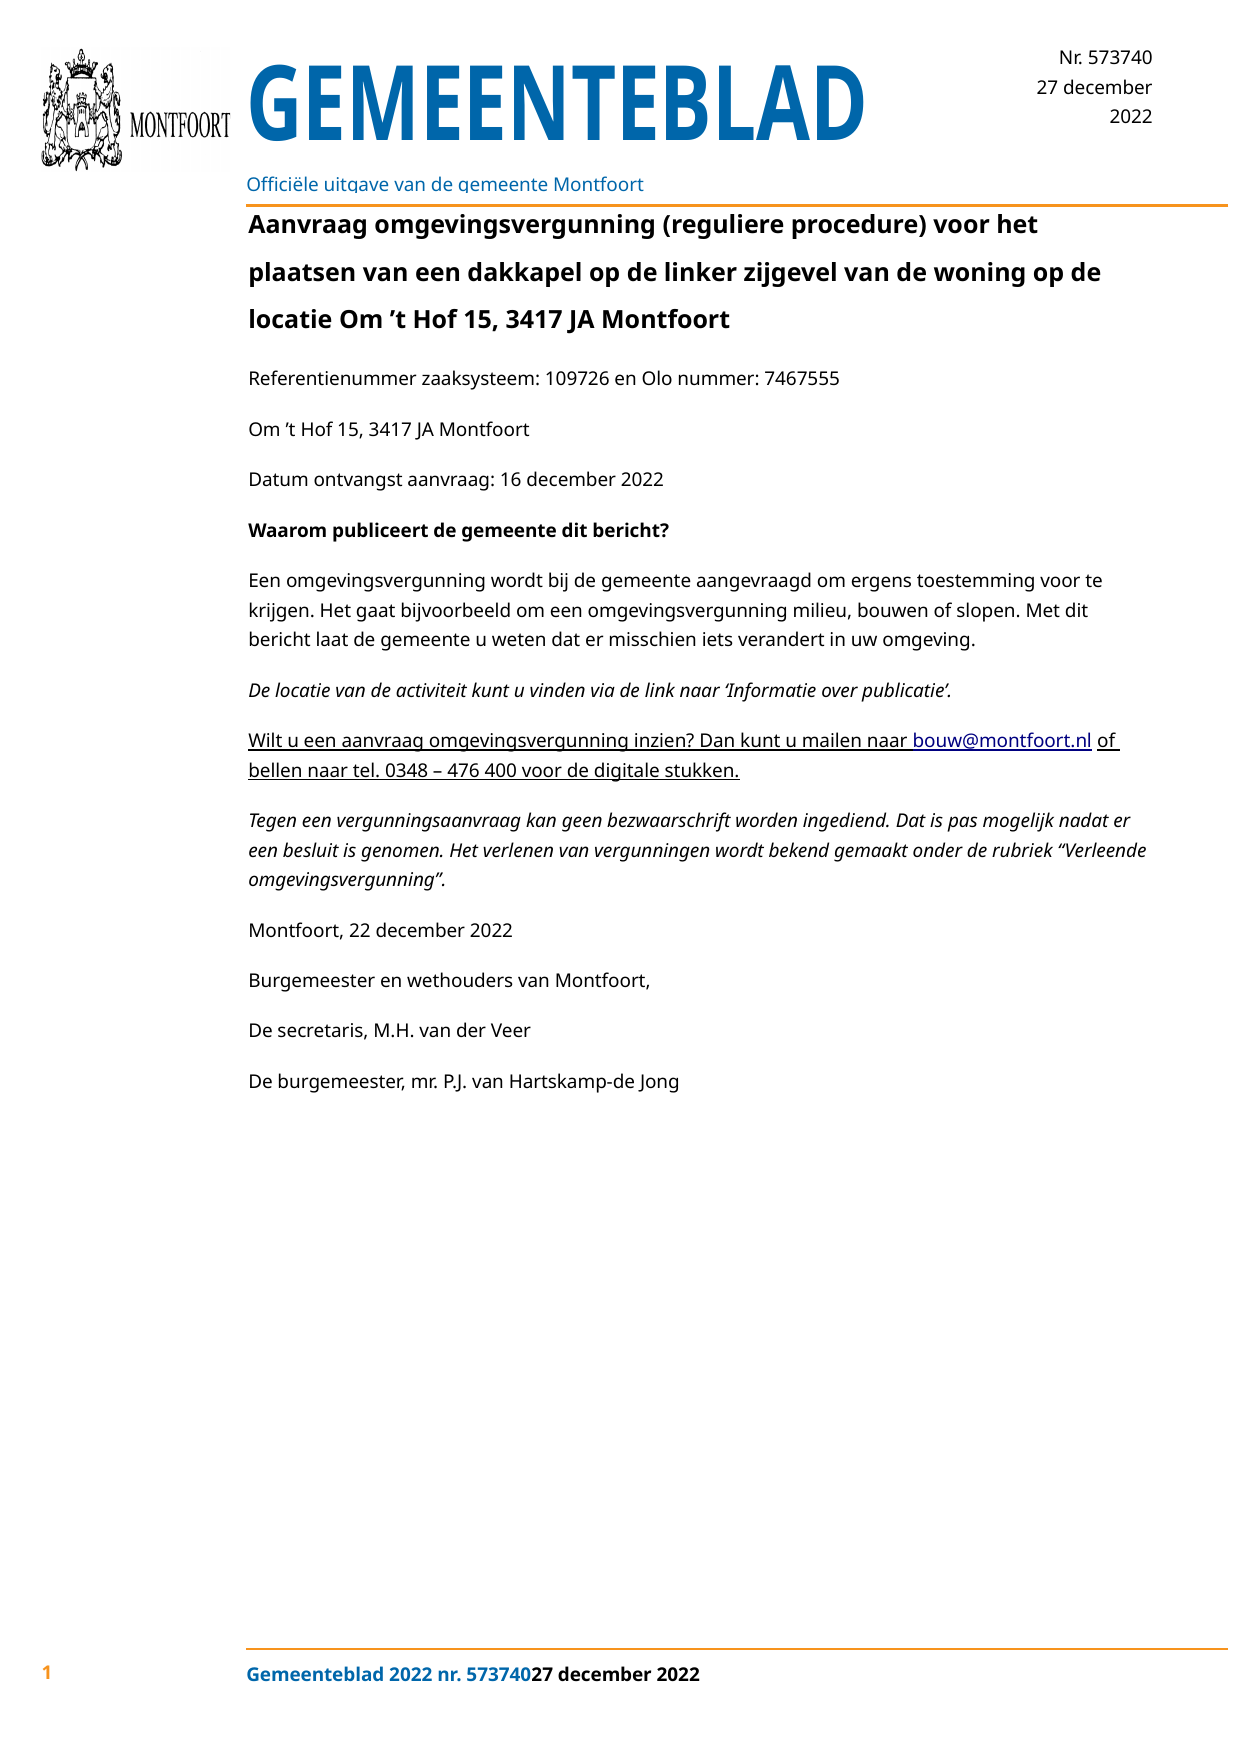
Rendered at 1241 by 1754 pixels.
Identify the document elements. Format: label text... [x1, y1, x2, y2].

text De secretaris, M.H. van der Veer [248, 1018, 1152, 1043]
text De burgemeester, mr. P.J. van Hartskamp-de Jong [248, 1068, 1152, 1094]
text Wilt u een aanvraag omgevingsvergunning inzien? Dan kunt u mailen naar bouw@montfoort.nl of bellen naar tel. 0348 – 476 400 voor de digitale stukken. [248, 727, 1152, 782]
picture [41, 47, 231, 172]
text Datum ontvangst aanvraag: 16 december 2022 [248, 466, 1152, 492]
text Een omgevingsvergunning wordt bij de gemeente aangevraagd om ergens toestemming voor te krijgen. Het gaat bijvoorbeeld om een omgevingsvergunning milieu, bouwen of slopen. Met dit bericht laat de gemeente u weten dat er misschien iets verandert in uw omgeving. [248, 567, 1152, 652]
text De locatie van de activiteit kunt u vinden via de link naar ‘Informatie over publicatie’. [248, 677, 1152, 702]
text Waarom publiceert de gemeente dit bericht? [248, 517, 1152, 542]
text Tegen een vergunningsaanvraag kan geen bezwaarschrift worden ingediend. Dat is pas mogelijk nadat er een besluit is genomen. Het verlenen van vergunningen wordt bekend gemaakt onder de rubriek “Verleende omgevingsvergunning”. [248, 807, 1152, 892]
text Referentienummer zaaksysteem: 109726 en Olo nummer: 7467555 [248, 366, 1152, 391]
text Aanvraag omgevingsvergunning (reguliere procedure) voor het plaatsen van een dakkapel op de linker zijgevel van de woning op de locatie Om ’t Hof 15, 3417 JA Montfoort [248, 207, 1152, 336]
text Om ’t Hof 15, 3417 JA Montfoort [248, 416, 1152, 442]
text Montfoort, 22 december 2022 [248, 917, 1152, 942]
text Burgemeester en wethouders van Montfoort, [248, 967, 1152, 993]
